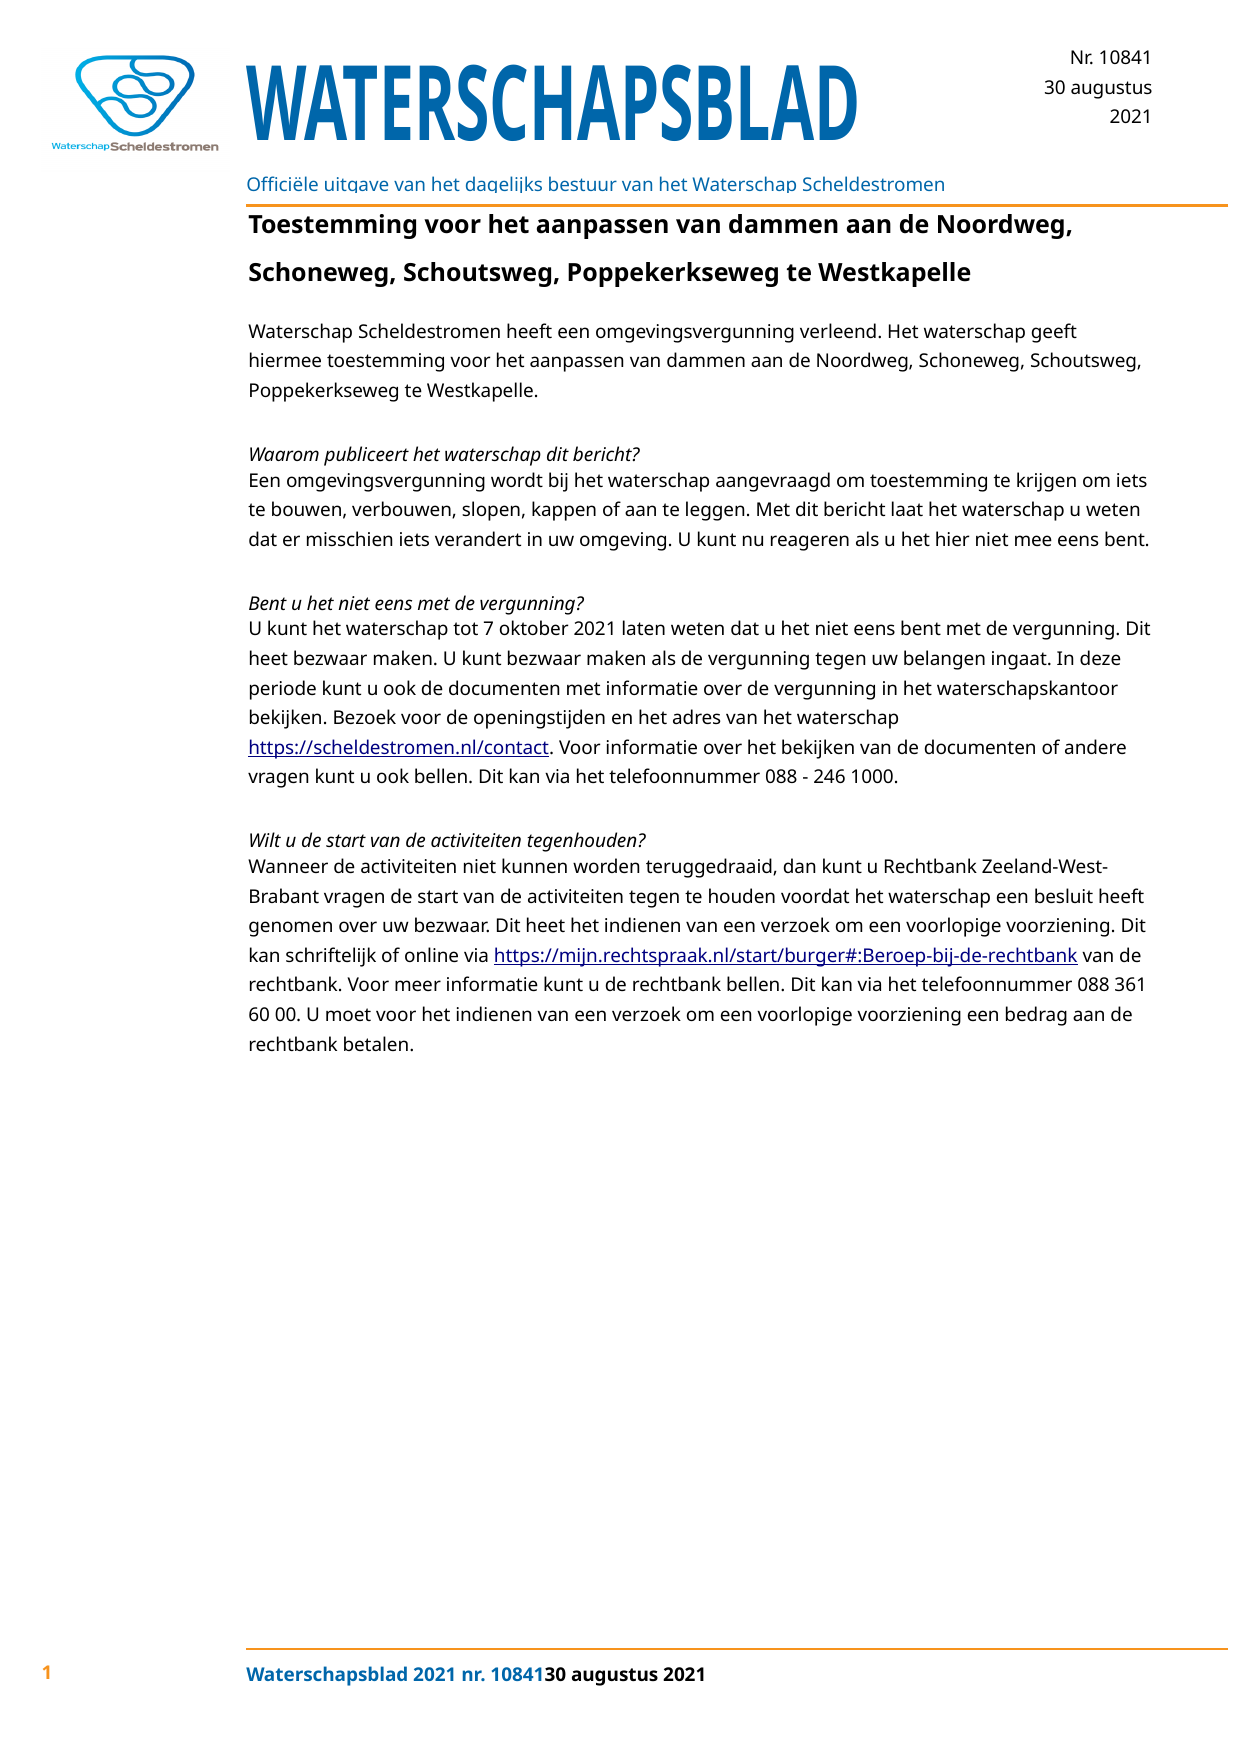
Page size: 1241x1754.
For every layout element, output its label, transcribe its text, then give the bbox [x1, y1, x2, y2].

text Waterschap Scheldestromen heeft een omgevingsvergunning verleend. Het waterschap geeft hiermee toestemming voor het aanpassen van dammen aan de Noordweg, Schoneweg, Schoutsweg, Poppekerkseweg te Westkapelle. [248, 318, 1152, 403]
text Wilt u de start van de activiteiten tegenhouden? [248, 827, 1152, 853]
text U kunt het waterschap tot 7 oktober 2021 laten weten dat u het niet eens bent met de vergunning. Dit heet bezwaar maken. U kunt bezwaar maken als de vergunning tegen uw belangen ingaat. In deze periode kunt u ook de documenten met informatie over de vergunning in het waterschapskantoor bekijken. Bezoek voor de openingstijden en het adres van het waterschap https://scheldestromen.nl/contact. Voor informatie over het bekijken van de documenten of andere vragen kunt u ook bellen. Dit kan via het telefoonnummer 088 - 246 1000. [248, 616, 1152, 789]
text Bent u het niet eens met de vergunning? [248, 590, 1152, 616]
text Een omgevingsvergunning wordt bij het waterschap aangevraagd om toestemming te krijgen om iets te bouwen, verbouwen, slopen, kappen of aan te leggen. Met dit bericht laat het waterschap u weten dat er misschien iets verandert in uw omgeving. U kunt nu reageren als u het hier niet mee eens bent. [248, 467, 1152, 552]
text Toestemming voor het aanpassen van dammen aan de Noordweg, Schoneweg, Schoutsweg, Poppekerkseweg te Westkapelle [248, 207, 1152, 288]
text Wanneer de activiteiten niet kunnen worden teruggedraaid, dan kunt u Rechtbank Zeeland-West-Brabant vragen de start van de activiteiten tegen te houden voordat het waterschap een besluit heeft genomen over uw bezwaar. Dit heet het indienen van een verzoek om een voorlopige voorziening. Dit kan schriftelijk of online via https://mijn.rechtspraak.nl/start/burger#:Beroep-bij-de-rechtbank van de rechtbank. Voor meer informatie kunt u de rechtbank bellen. Dit kan via het telefoonnummer 088 361 60 00. U moet voor het indienen van een verzoek om een voorlopige voorziening een bedrag aan de rechtbank betalen. [248, 853, 1152, 1056]
text Waarom publiceert het waterschap dit bericht? [248, 441, 1152, 467]
picture [41, 47, 231, 172]
